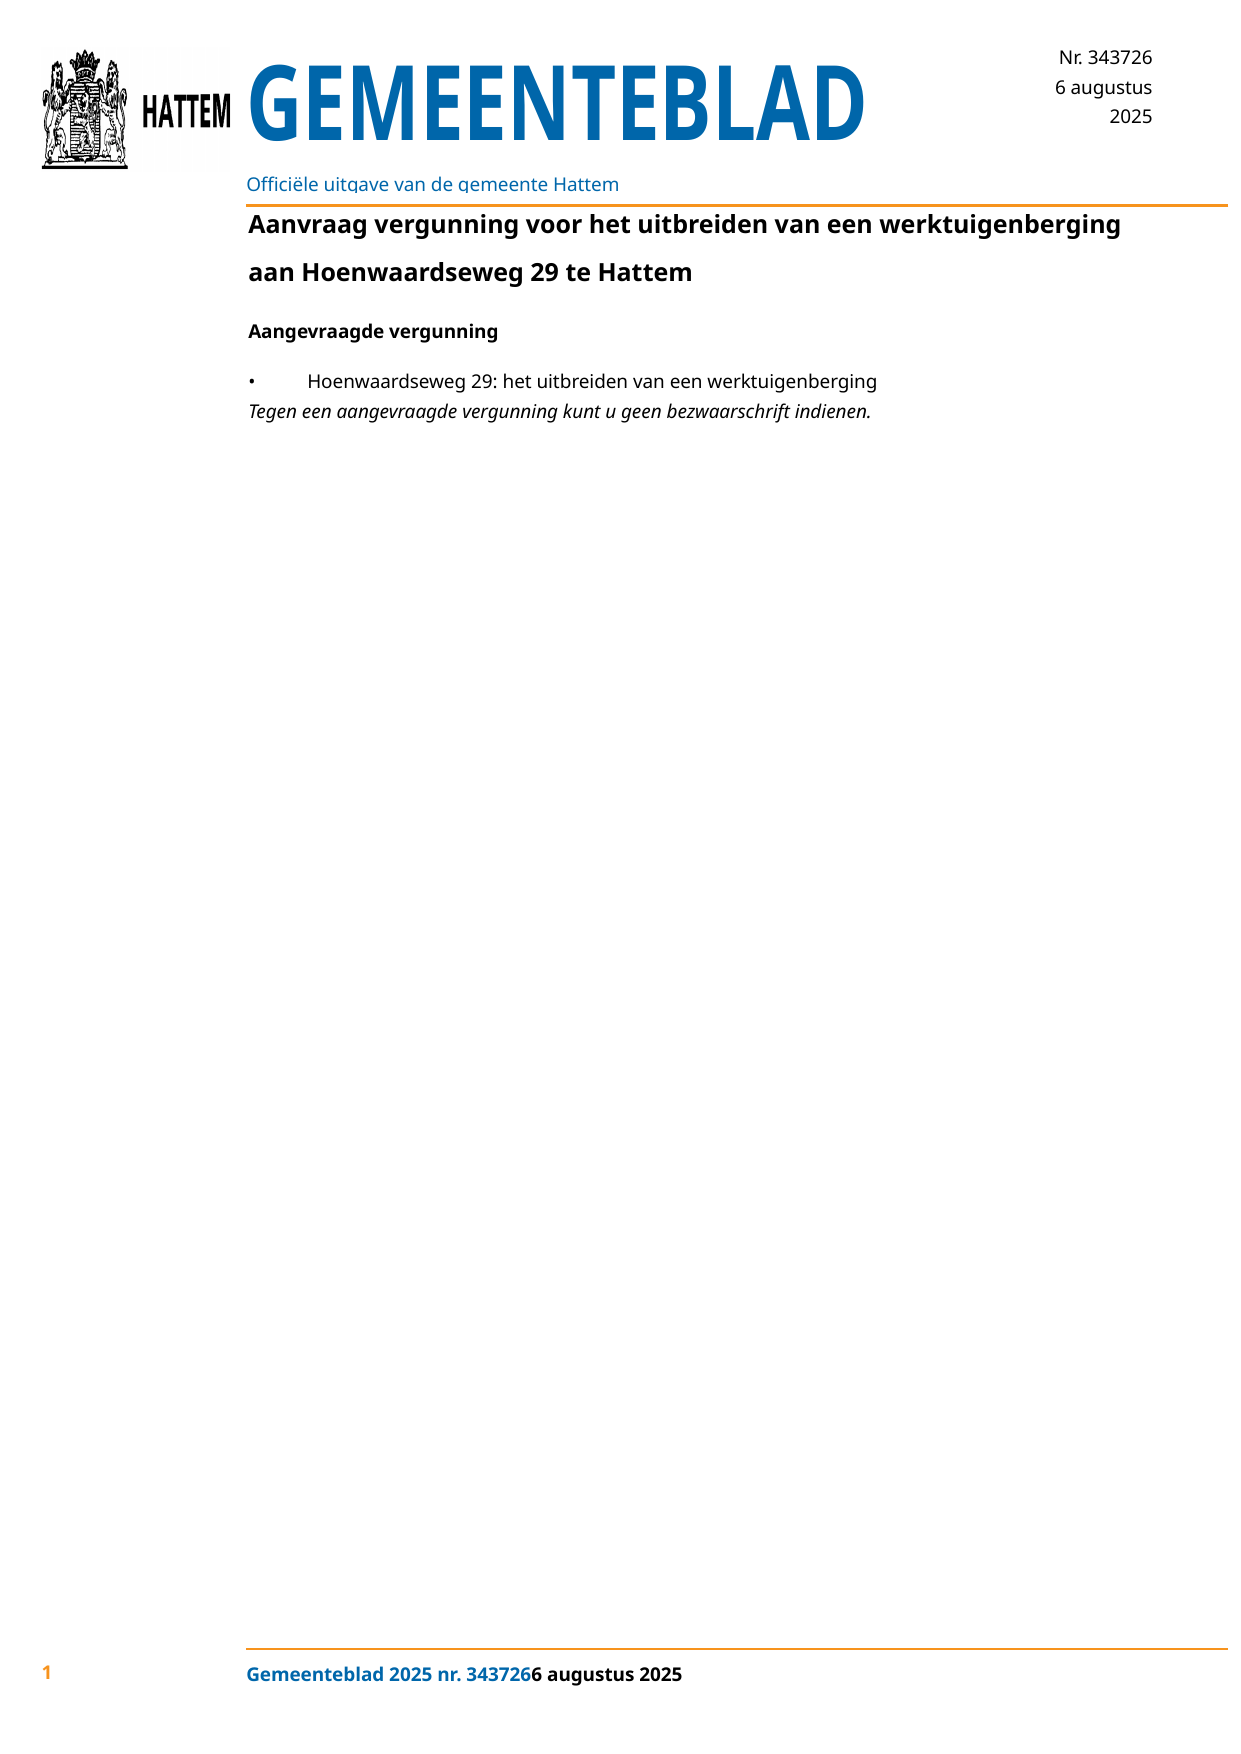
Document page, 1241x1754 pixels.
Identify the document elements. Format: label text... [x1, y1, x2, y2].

text Aangevraagde vergunning [248, 318, 1152, 344]
text Aanvraag vergunning voor het uitbreiden van een werktuigenberging aan Hoenwaardseweg 29 te Hattem [248, 207, 1152, 288]
list Hoenwaardseweg 29: het uitbreiden van een werktuigenberging [248, 368, 1152, 394]
picture [41, 47, 231, 172]
text Tegen een aangevraagde vergunning kunt u geen bezwaarschrift indienen. [248, 398, 1152, 424]
